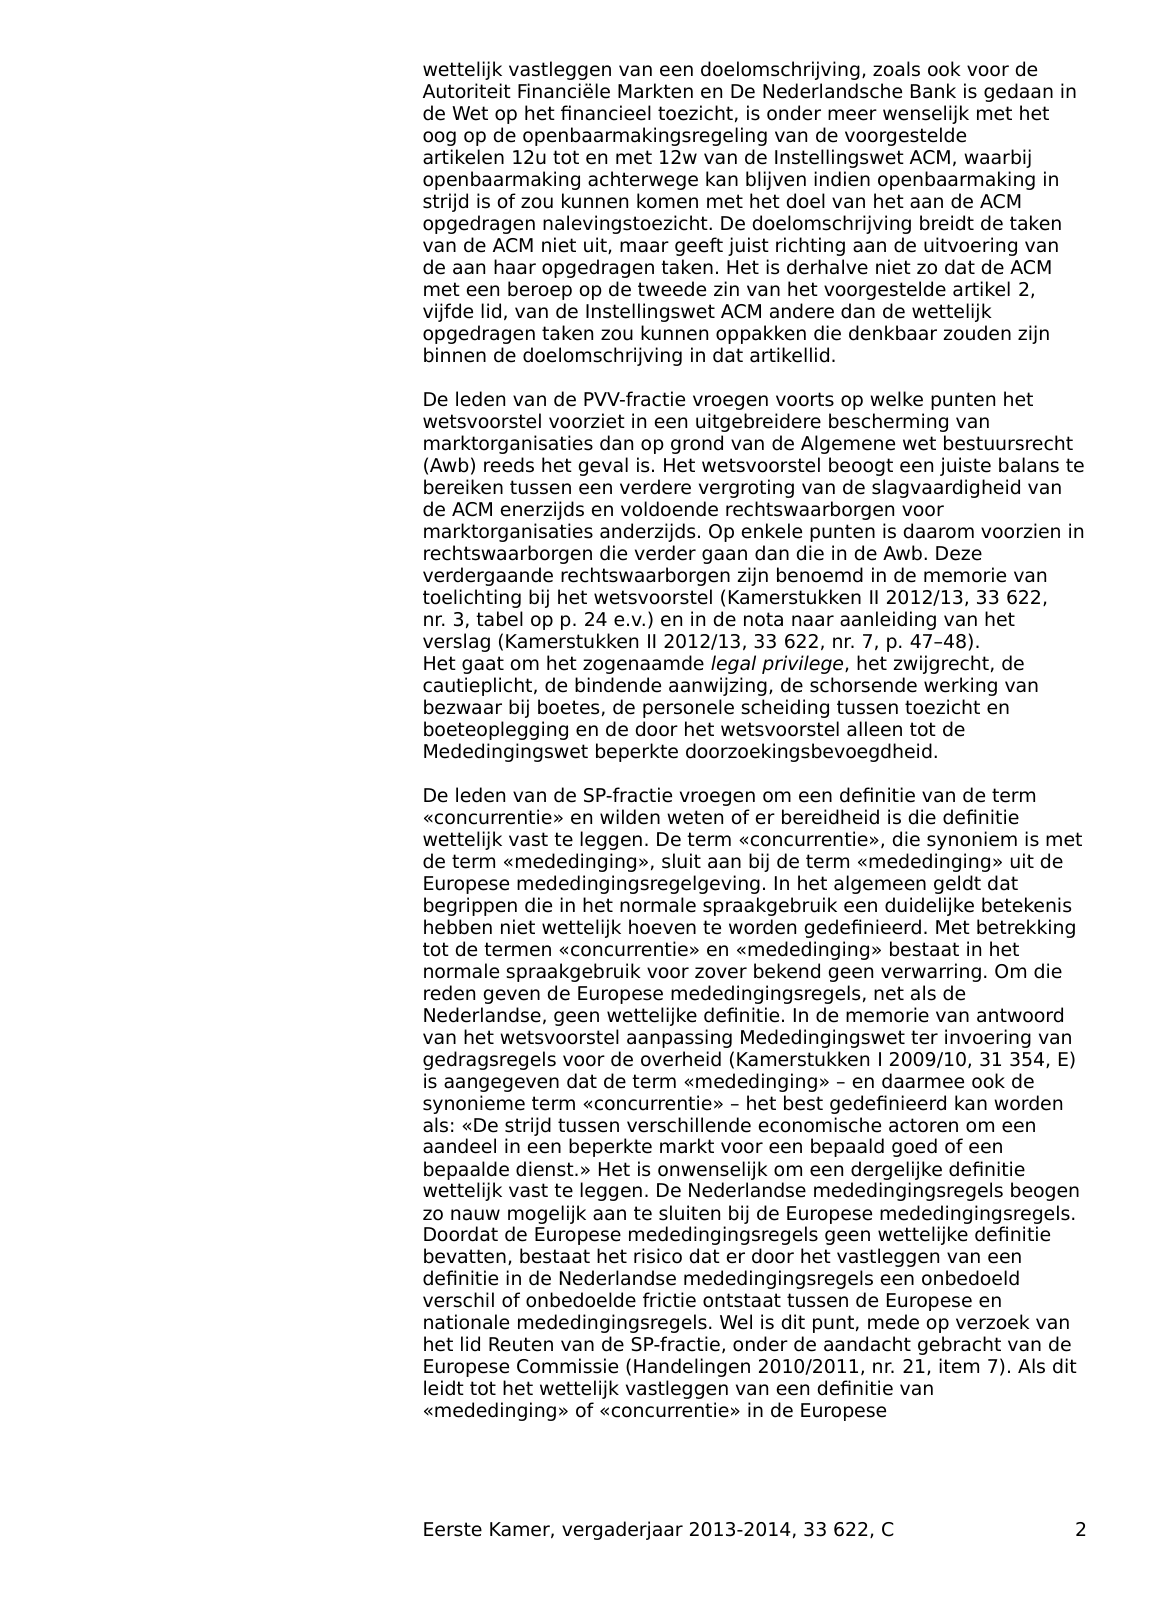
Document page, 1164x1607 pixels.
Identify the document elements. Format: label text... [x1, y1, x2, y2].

text Het gaat om het zogenaamde legal privilege, het zwijgrecht, de cautieplicht, de bindende aanwijzing, de schorsende werking van bezwaar bij boetes, de personele scheiding tussen toezicht en boeteoplegging en de door het wetsvoorstel alleen tot de Mededingingswet beperkte doorzoekingsbevoegdheid. [422, 653, 1087, 763]
text De leden van de PVV-fractie vroegen voorts op welke punten het wetsvoorstel voorziet in een uitgebreidere bescherming van marktorganisaties dan op grond van de Algemene wet bestuursrecht (Awb) reeds het geval is. Het wetsvoorstel beoogt een juiste balans te bereiken tussen een verdere vergroting van de slagvaardigheid van de ACM enerzijds en voldoende rechtswaarborgen voor marktorganisaties anderzijds. Op enkele punten is daarom voorzien in rechtswaarborgen die verder gaan dan die in de Awb. Deze verdergaande rechtswaarborgen zijn benoemd in de memorie van toelichting bij het wetsvoorstel (Kamerstukken II 2012/13, 33 622, nr. 3, tabel op p. 24 e.v.) en in de nota naar aanleiding van het verslag (Kamerstukken II 2012/13, 33 622, nr. 7, p. 47–48). [422, 389, 1087, 653]
text wettelijk vastleggen van een doelomschrijving, zoals ook voor de Autoriteit Financiële Markten en De Nederlandsche Bank is gedaan in de Wet op het financieel toezicht, is onder meer wenselijk met het oog op de openbaarmakingsregeling van de voorgestelde artikelen 12u tot en met 12w van de Instellingswet ACM, waarbij openbaarmaking achterwege kan blijven indien openbaarmaking in strijd is of zou kunnen komen met het doel van het aan de ACM opgedragen nalevingstoezicht. De doelomschrijving breidt de taken van de ACM niet uit, maar geeft juist richting aan de uitvoering van de aan haar opgedragen taken. Het is derhalve niet zo dat de ACM met een beroep op de tweede zin van het voorgestelde artikel 2, vijfde lid, van de Instellingswet ACM andere dan de wettelijk opgedragen taken zou kunnen oppakken die denkbaar zouden zijn binnen de doelomschrijving in dat artikellid. [422, 59, 1087, 367]
text De leden van de SP-fractie vroegen om een definitie van de term «concurrentie» en wilden weten of er bereidheid is die definitie wettelijk vast te leggen. De term «concurrentie», die synoniem is met de term «mededinging», sluit aan bij de term «mededinging» uit de Europese mededingingsregelgeving. In het algemeen geldt dat begrippen die in het normale spraakgebruik een duidelijke betekenis hebben niet wettelijk hoeven te worden gedefinieerd. Met betrekking tot de termen «concurrentie» en «mededinging» bestaat in het normale spraakgebruik voor zover bekend geen verwarring. Om die reden geven de Europese mededingingsregels, net als de Nederlandse, geen wettelijke definitie. In de memorie van antwoord van het wetsvoorstel aanpassing Mededingingswet ter invoering van gedragsregels voor de overheid (Kamerstukken I 2009/10, 31 354, E) is aangegeven dat de term «mededinging» – en daarmee ook de synonieme term «concurrentie» – het best gedefinieerd kan worden als: «De strijd tussen verschillende economische actoren om een aandeel in een beperkte markt voor een bepaald goed of een bepaalde dienst.» Het is onwenselijk om een dergelijke definitie wettelijk vast te leggen. De Nederlandse mededingingsregels beogen zo nauw mogelijk aan te sluiten bij de Europese mededingingsregels. Doordat de Europese mededingingsregels geen wettelijke definitie bevatten, bestaat het risico dat er door het vastleggen van een definitie in de Nederlandse mededingingsregels een onbedoeld verschil of onbedoelde frictie ontstaat tussen de Europese en nationale mededingingsregels. Wel is dit punt, mede op verzoek van het lid Reuten van de SP-fractie, onder de aandacht gebracht van de Europese Commissie (Handelingen 2010/2011, nr. 21, item 7). Als dit leidt tot het wettelijk vastleggen van een definitie van «mededinging» of «concurrentie» in de Europese [422, 785, 1087, 1422]
